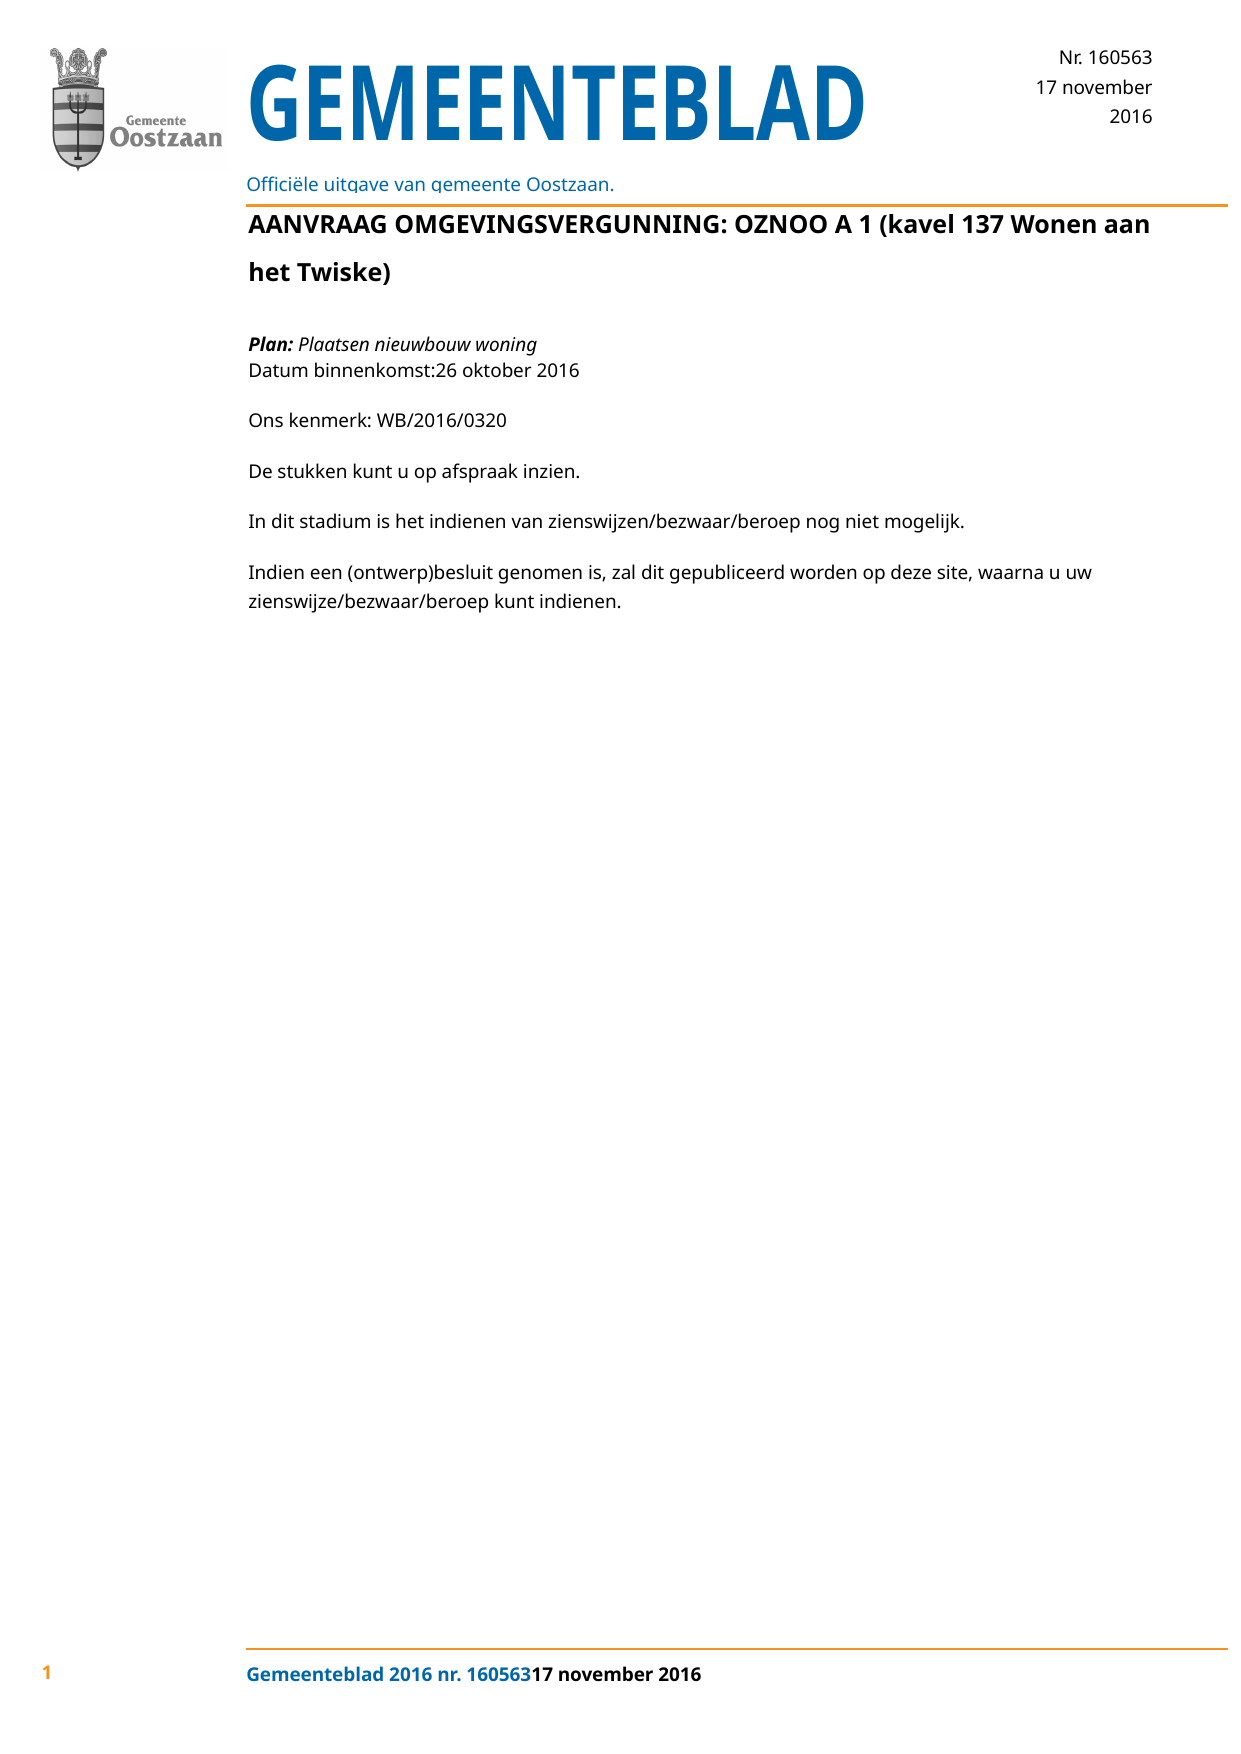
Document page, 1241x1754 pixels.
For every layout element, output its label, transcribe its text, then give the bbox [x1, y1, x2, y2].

text De stukken kunt u op afspraak inzien. [248, 458, 1152, 484]
text Indien een (ontwerp)besluit genomen is, zal dit gepubliceerd worden op deze site, waarna u uw zienswijze/bezwaar/beroep kunt indienen. [248, 559, 1152, 614]
text Plan: Plaatsen nieuwbouw woning [248, 331, 1152, 357]
text In dit stadium is het indienen van zienswijzen/bezwaar/beroep nog niet mogelijk. [248, 508, 1152, 534]
text Ons kenmerk: WB/2016/0320 [248, 408, 1152, 433]
text Datum binnenkomst:26 oktober 2016 [248, 357, 1152, 383]
text AANVRAAG OMGEVINGSVERGUNNING: OZNOO A 1 (kavel 137 Wonen aan het Twiske) [248, 207, 1152, 288]
picture [41, 47, 231, 172]
